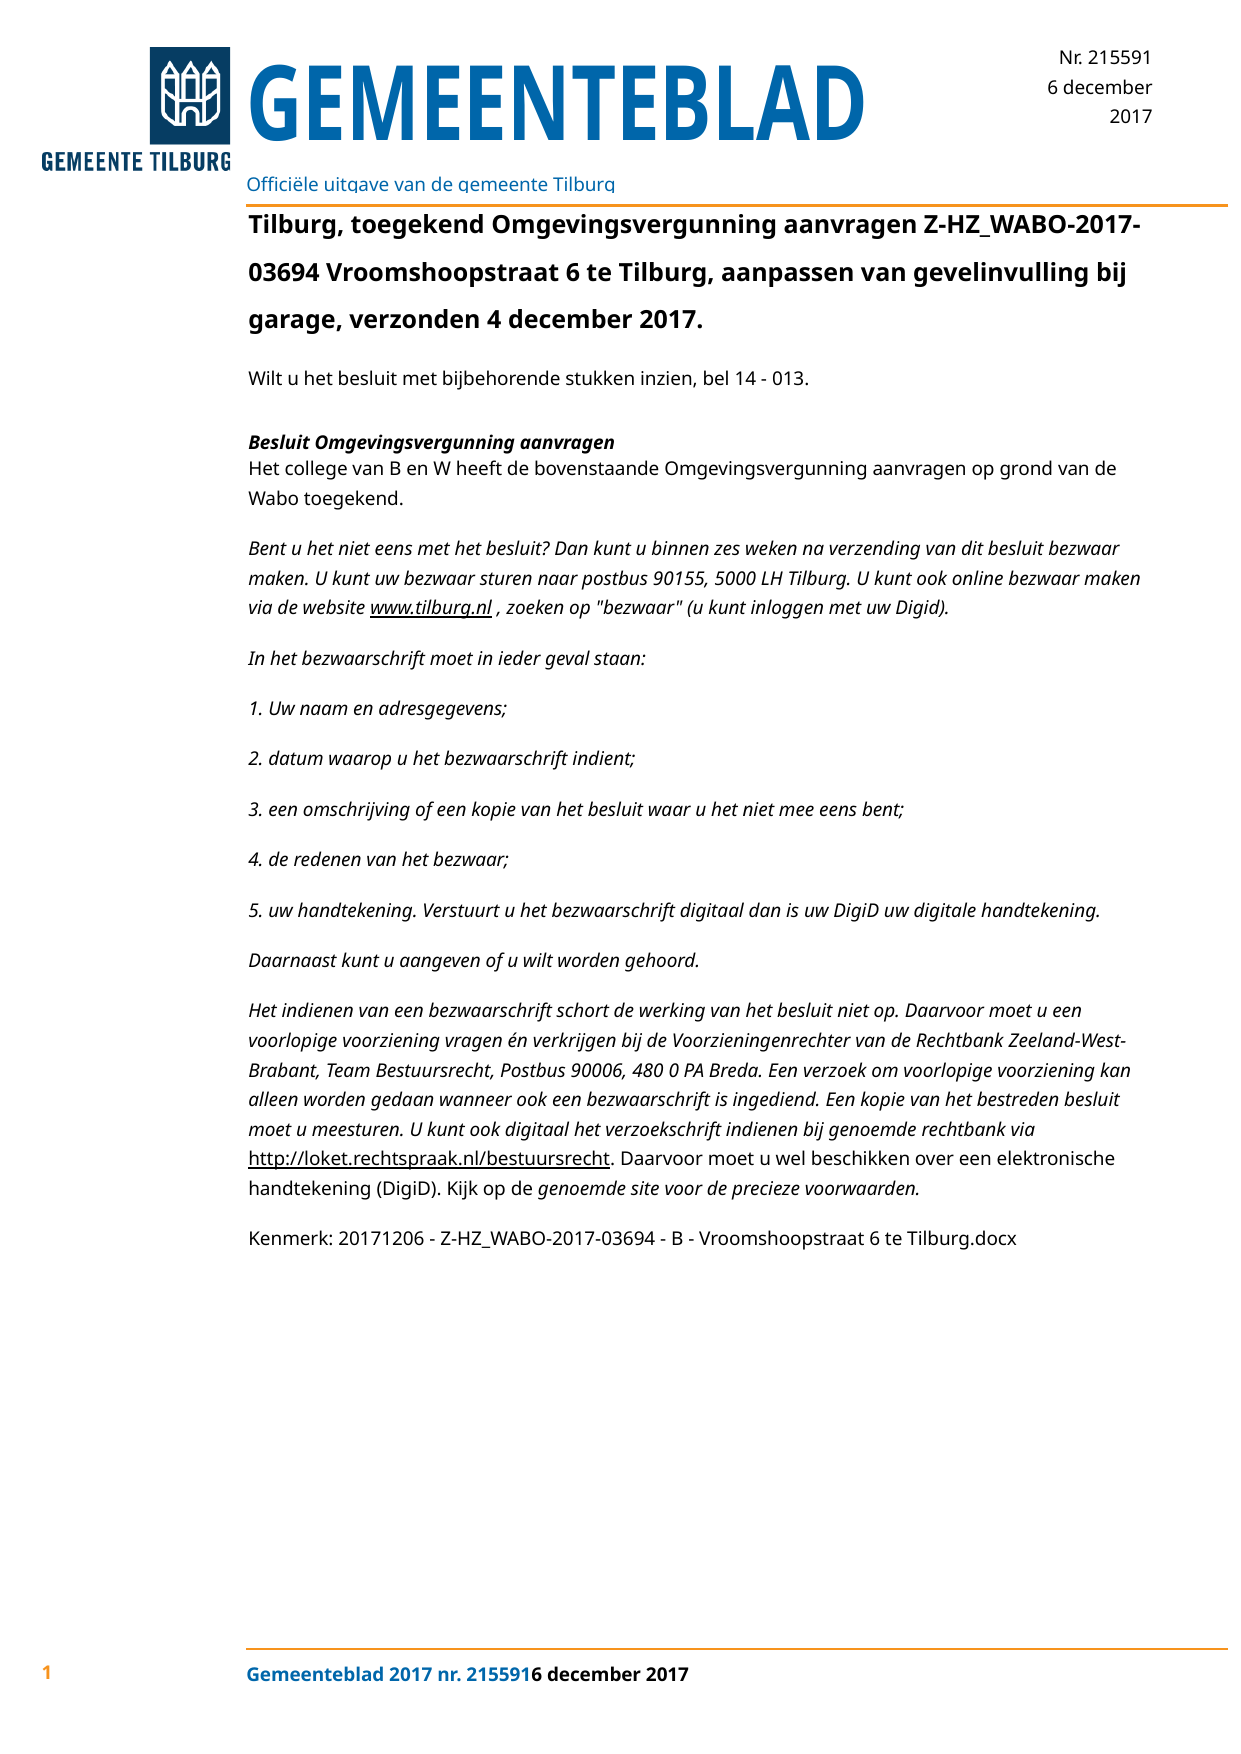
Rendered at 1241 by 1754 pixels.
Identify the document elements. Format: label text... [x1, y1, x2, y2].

text Wilt u het besluit met bijbehorende stukken inzien, bel 14 - 013. [248, 366, 1152, 391]
picture [41, 47, 231, 172]
text In het bezwaarschrift moet in ieder geval staan: [248, 645, 1152, 671]
text 1. Uw naam en adresgegevens; [248, 695, 1152, 721]
text 3. een omschrijving of een kopie van het besluit waar u het niet mee eens bent; [248, 796, 1152, 822]
text Besluit Omgevingsvergunning aanvragen [248, 429, 1152, 455]
text Bent u het niet eens met het besluit? Dan kunt u binnen zes weken na verzending van dit besluit bezwaar maken. U kunt uw bezwaar sturen naar postbus 90155, 5000 LH Tilburg. U kunt ook online bezwaar maken via de website www.tilburg.nl , zoeken op "bezwaar" (u kunt inloggen met uw Digid). [248, 535, 1152, 620]
text Daarnaast kunt u aangeven of u wilt worden gehoord. [248, 947, 1152, 973]
text 4. de redenen van het bezwaar; [248, 846, 1152, 872]
text Het college van B en W heeft de bovenstaande Omgevingsvergunning aanvragen op grond van de Wabo toegekend. [248, 455, 1152, 511]
text 5. uw handtekening. Verstuurt u het bezwaarschrift digitaal dan is uw DigiD uw digitale handtekening. [248, 897, 1152, 923]
text Tilburg, toegekend Omgevingsvergunning aanvragen Z-HZ_WABO-2017-03694 Vroomshoopstraat 6 te Tilburg, aanpassen van gevelinvulling bij garage, verzonden 4 december 2017. [248, 207, 1152, 336]
text Het indienen van een bezwaarschrift schort de werking van het besluit niet op. Daarvoor moet u een voorlopige voorziening vragen én verkrijgen bij de Voorzieningenrechter van de Rechtbank Zeeland-West-Brabant, Team Bestuursrecht, Postbus 90006, 480 0 PA Breda. Een verzoek om voorlopige voorziening kan alleen worden gedaan wanneer ook een bezwaarschrift is ingediend. Een kopie van het bestreden besluit moet u meesturen. U kunt ook digitaal het verzoekschrift indienen bij genoemde rechtbank via http://loket.rechtspraak.nl/bestuursrecht. Daarvoor moet u wel beschikken over een elektronische handtekening (DigiD). Kijk op de genoemde site voor de precieze voorwaarden. [248, 998, 1152, 1201]
text 2. datum waarop u het bezwaarschrift indient; [248, 746, 1152, 771]
text Kenmerk: 20171206 - Z-HZ_WABO-2017-03694 - B - Vroomshoopstraat 6 te Tilburg.docx [248, 1226, 1152, 1251]
